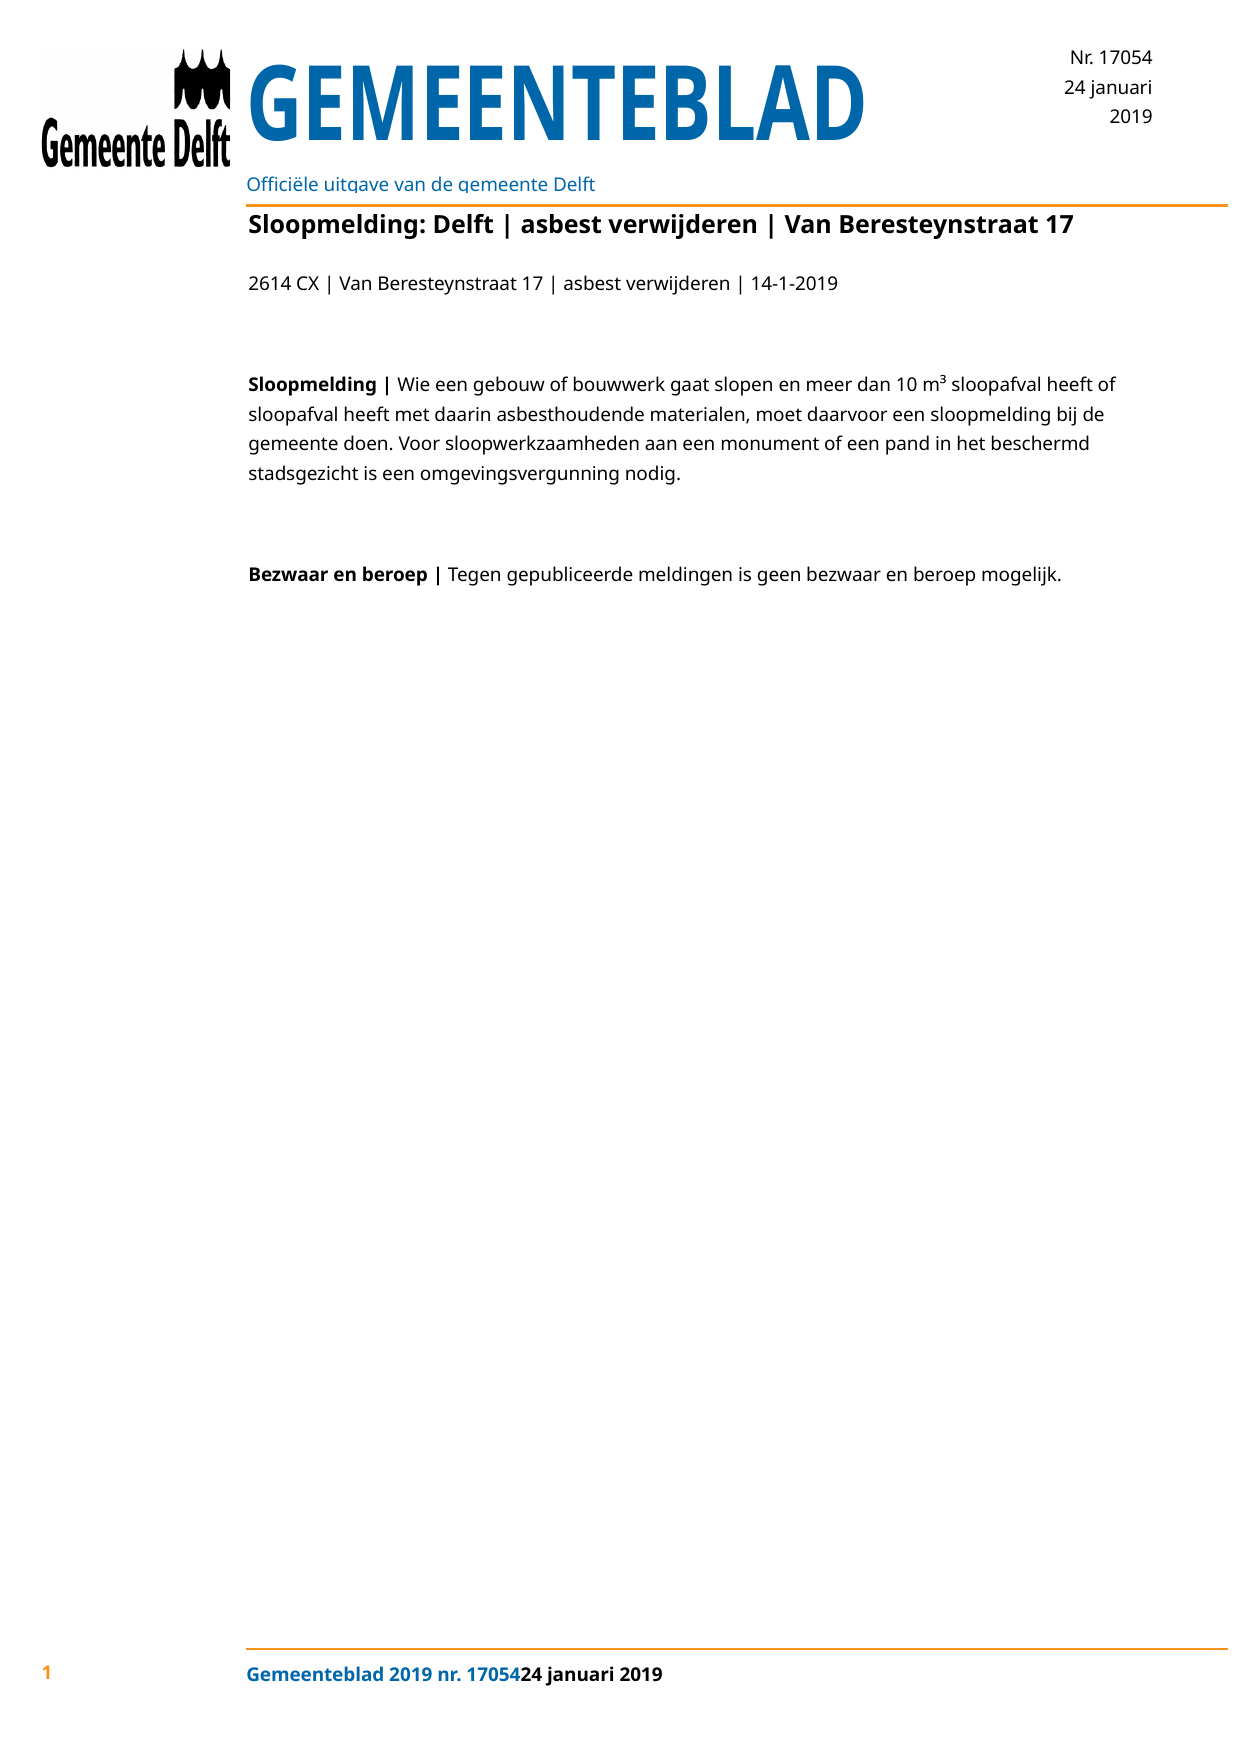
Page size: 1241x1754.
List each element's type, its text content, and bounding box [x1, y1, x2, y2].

text Sloopmelding | Wie een gebouw of bouwwerk gaat slopen en meer dan 10 m³ sloopafval heeft of sloopafval heeft met daarin asbesthoudende materialen, moet daarvoor een sloopmelding bij de gemeente doen. Voor sloopwerkzaamheden aan een monument of een pand in het beschermd stadsgezicht is een omgevingsvergunning nodig. [248, 371, 1152, 486]
picture [41, 47, 231, 172]
text 2614 CX | Van Beresteynstraat 17 | asbest verwijderen | 14-1-2019 [248, 270, 1152, 296]
text Sloopmelding: Delft | asbest verwijderen | Van Beresteynstraat 17 [248, 207, 1152, 241]
text Bezwaar en beroep | Tegen gepubliceerde meldingen is geen bezwaar en beroep mogelijk. [248, 561, 1152, 586]
